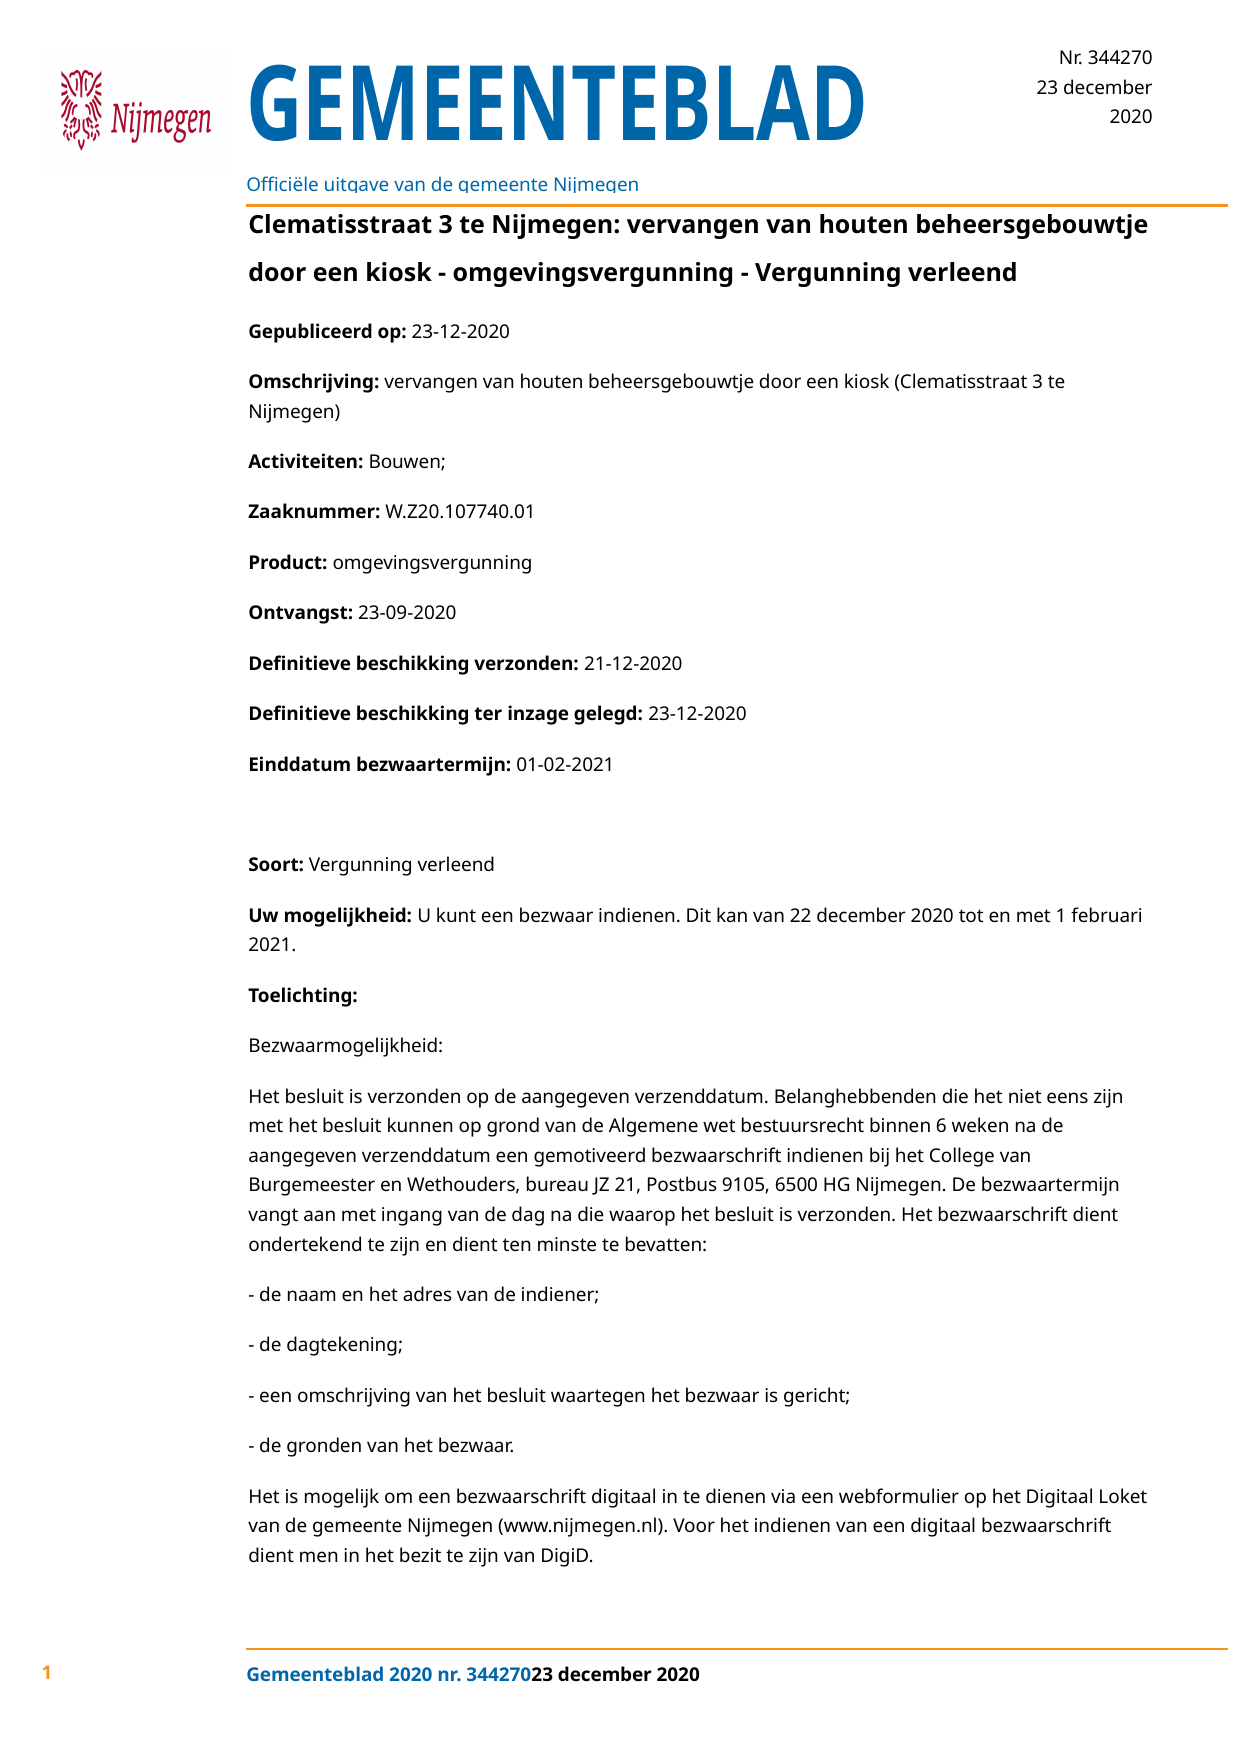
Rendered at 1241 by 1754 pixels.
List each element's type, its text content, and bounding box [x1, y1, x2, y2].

text Clematisstraat 3 te Nijmegen: vervangen van houten beheersgebouwtje door een kiosk - omgevingsvergunning - Vergunning verleend [248, 207, 1152, 288]
text Het besluit is verzonden op de aangegeven verzenddatum. Belanghebbenden die het niet eens zijn met het besluit kunnen op grond van de Algemene wet bestuursrecht binnen 6 weken na de aangegeven verzenddatum een gemotiveerd bezwaarschrift indienen bij het College van Burgemeester en Wethouders, bureau JZ 21, Postbus 9105, 6500 HG Nijmegen. De bezwaartermijn vangt aan met ingang van de dag na die waarop het besluit is verzonden. Het bezwaarschrift dient ondertekend te zijn en dient ten minste te bevatten: [248, 1083, 1152, 1257]
text Uw mogelijkheid: U kunt een bezwaar indienen. Dit kan van 22 december 2020 tot en met 1 februari 2021. [248, 902, 1152, 957]
text Soort: Vergunning verleend [248, 852, 1152, 877]
text Activiteiten: Bouwen; [248, 448, 1152, 474]
text Toelichting: [248, 982, 1152, 1008]
text Einddatum bezwaartermijn: 01-02-2021 [248, 751, 1152, 777]
picture [41, 47, 231, 172]
text Ontvangst: 23-09-2020 [248, 599, 1152, 625]
text - een omschrijving van het besluit waartegen het bezwaar is gericht; [248, 1382, 1152, 1408]
text Product: omgevingsvergunning [248, 549, 1152, 575]
text - de gronden van het bezwaar. [248, 1432, 1152, 1458]
text Omschrijving: vervangen van houten beheersgebouwtje door een kiosk (Clematisstraat 3 te Nijmegen) [248, 368, 1152, 424]
text Definitieve beschikking verzonden: 21-12-2020 [248, 650, 1152, 676]
text Definitieve beschikking ter inzage gelegd: 23-12-2020 [248, 700, 1152, 726]
text Zaaknummer: W.Z20.107740.01 [248, 499, 1152, 524]
text - de dagtekening; [248, 1332, 1152, 1357]
text Bezwaarmogelijkheid: [248, 1032, 1152, 1058]
text - de naam en het adres van de indiener; [248, 1281, 1152, 1307]
text Gepubliceerd op: 23-12-2020 [248, 318, 1152, 344]
text Het is mogelijk om een bezwaarschrift digitaal in te dienen via een webformulier op het Digitaal Loket van de gemeente Nijmegen (www.nijmegen.nl). Voor het indienen van een digitaal bezwaarschrift dient men in het bezit te zijn van DigiD. [248, 1483, 1152, 1568]
